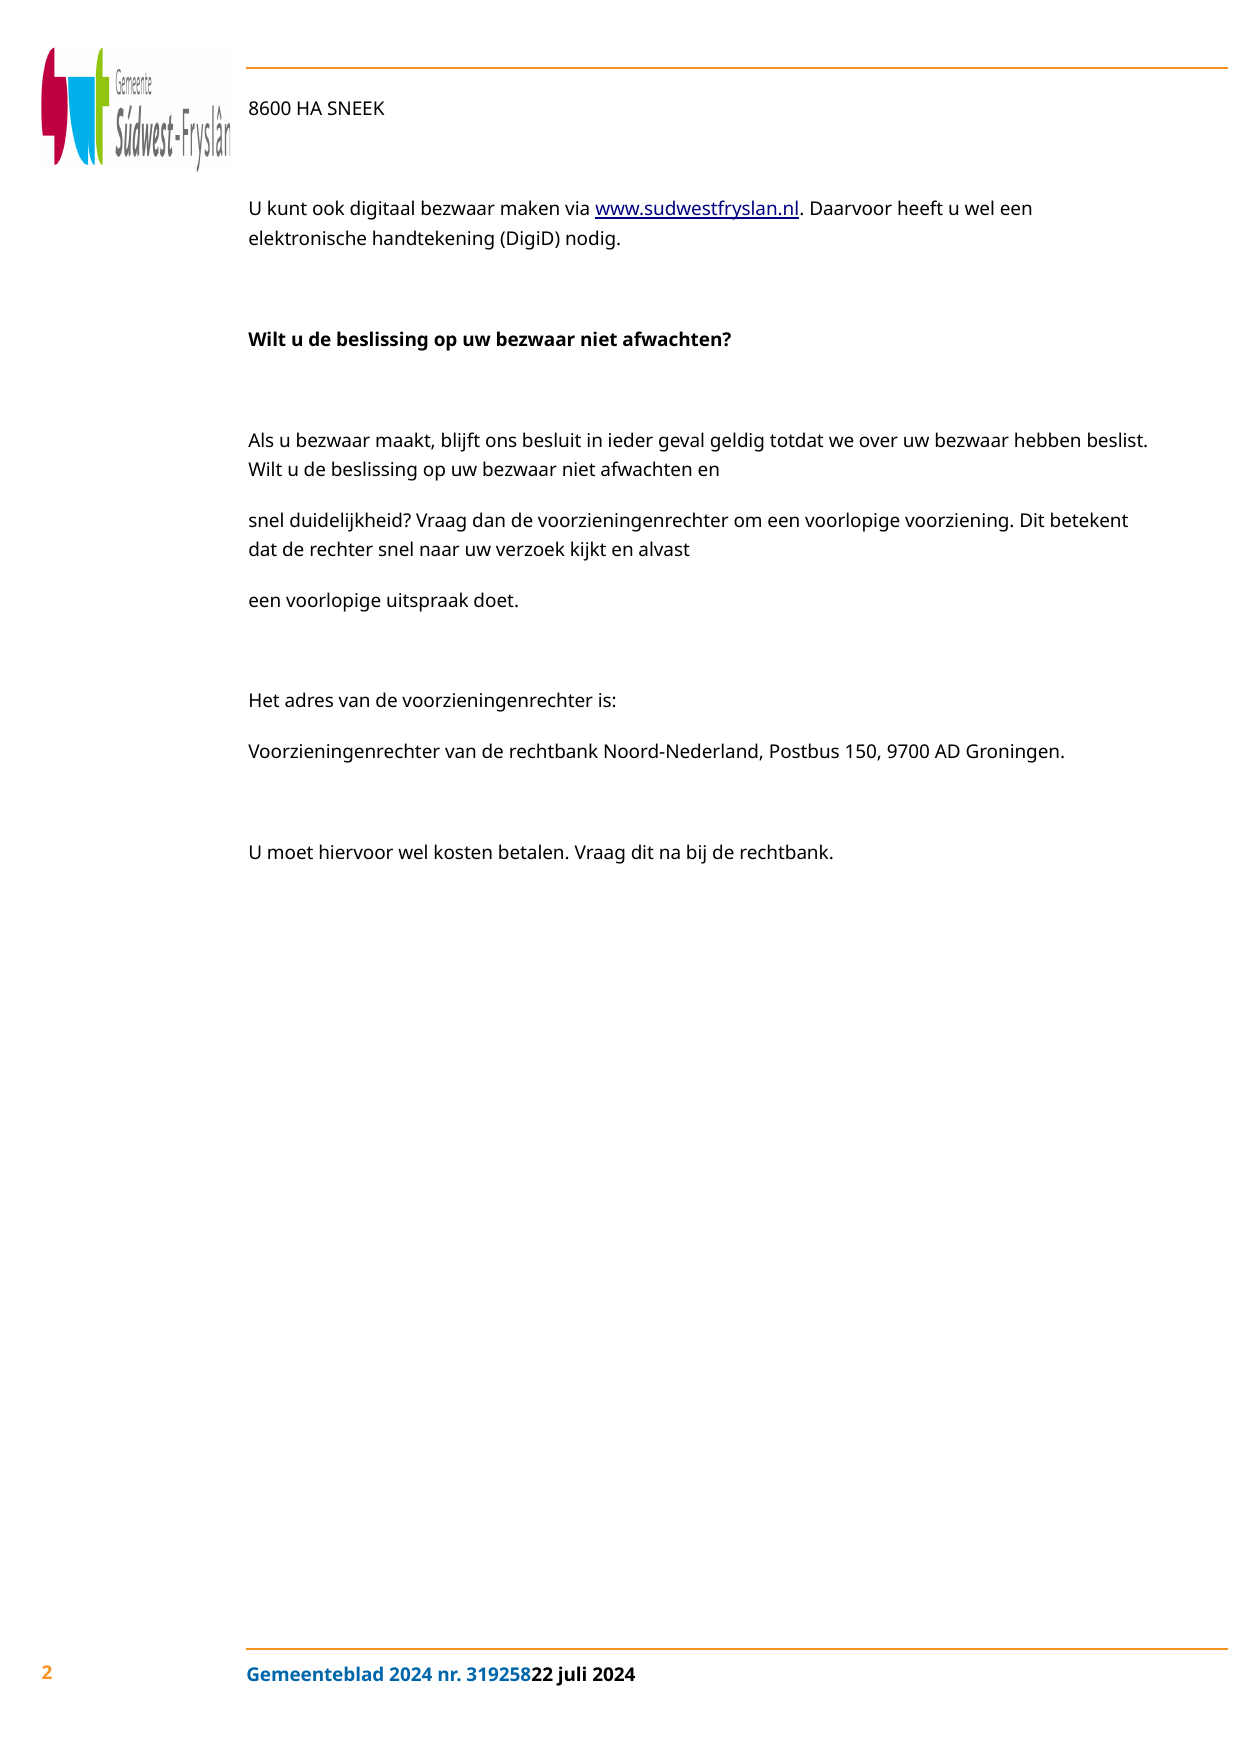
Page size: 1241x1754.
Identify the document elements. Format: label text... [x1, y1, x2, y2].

text 8600 HA SNEEK [248, 95, 1152, 121]
text Wilt u de beslissing op uw bezwaar niet afwachten? [248, 326, 1152, 352]
text snel duidelijkheid? Vraag dan de voorzieningenrechter om een voorlopige voorziening. Dit betekent dat de rechter snel naar uw verzoek kijkt en alvast [248, 507, 1152, 562]
text U moet hiervoor wel kosten betalen. Vraag dit na bij de rechtbank. [248, 839, 1152, 865]
text Voorzieningenrechter van de rechtbank Noord-Nederland, Postbus 150, 9700 AD Groningen. [248, 738, 1152, 764]
text Het adres van de voorzieningenrechter is: [248, 688, 1152, 713]
picture [41, 47, 231, 172]
text Als u bezwaar maakt, blijft ons besluit in ieder geval geldig totdat we over uw bezwaar hebben beslist. Wilt u de beslissing op uw bezwaar niet afwachten en [248, 427, 1152, 482]
text een voorlopige uitspraak doet. [248, 587, 1152, 613]
text U kunt ook digitaal bezwaar maken via www.sudwestfryslan.nl. Daarvoor heeft u wel een elektronische handtekening (DigiD) nodig. [248, 196, 1152, 251]
